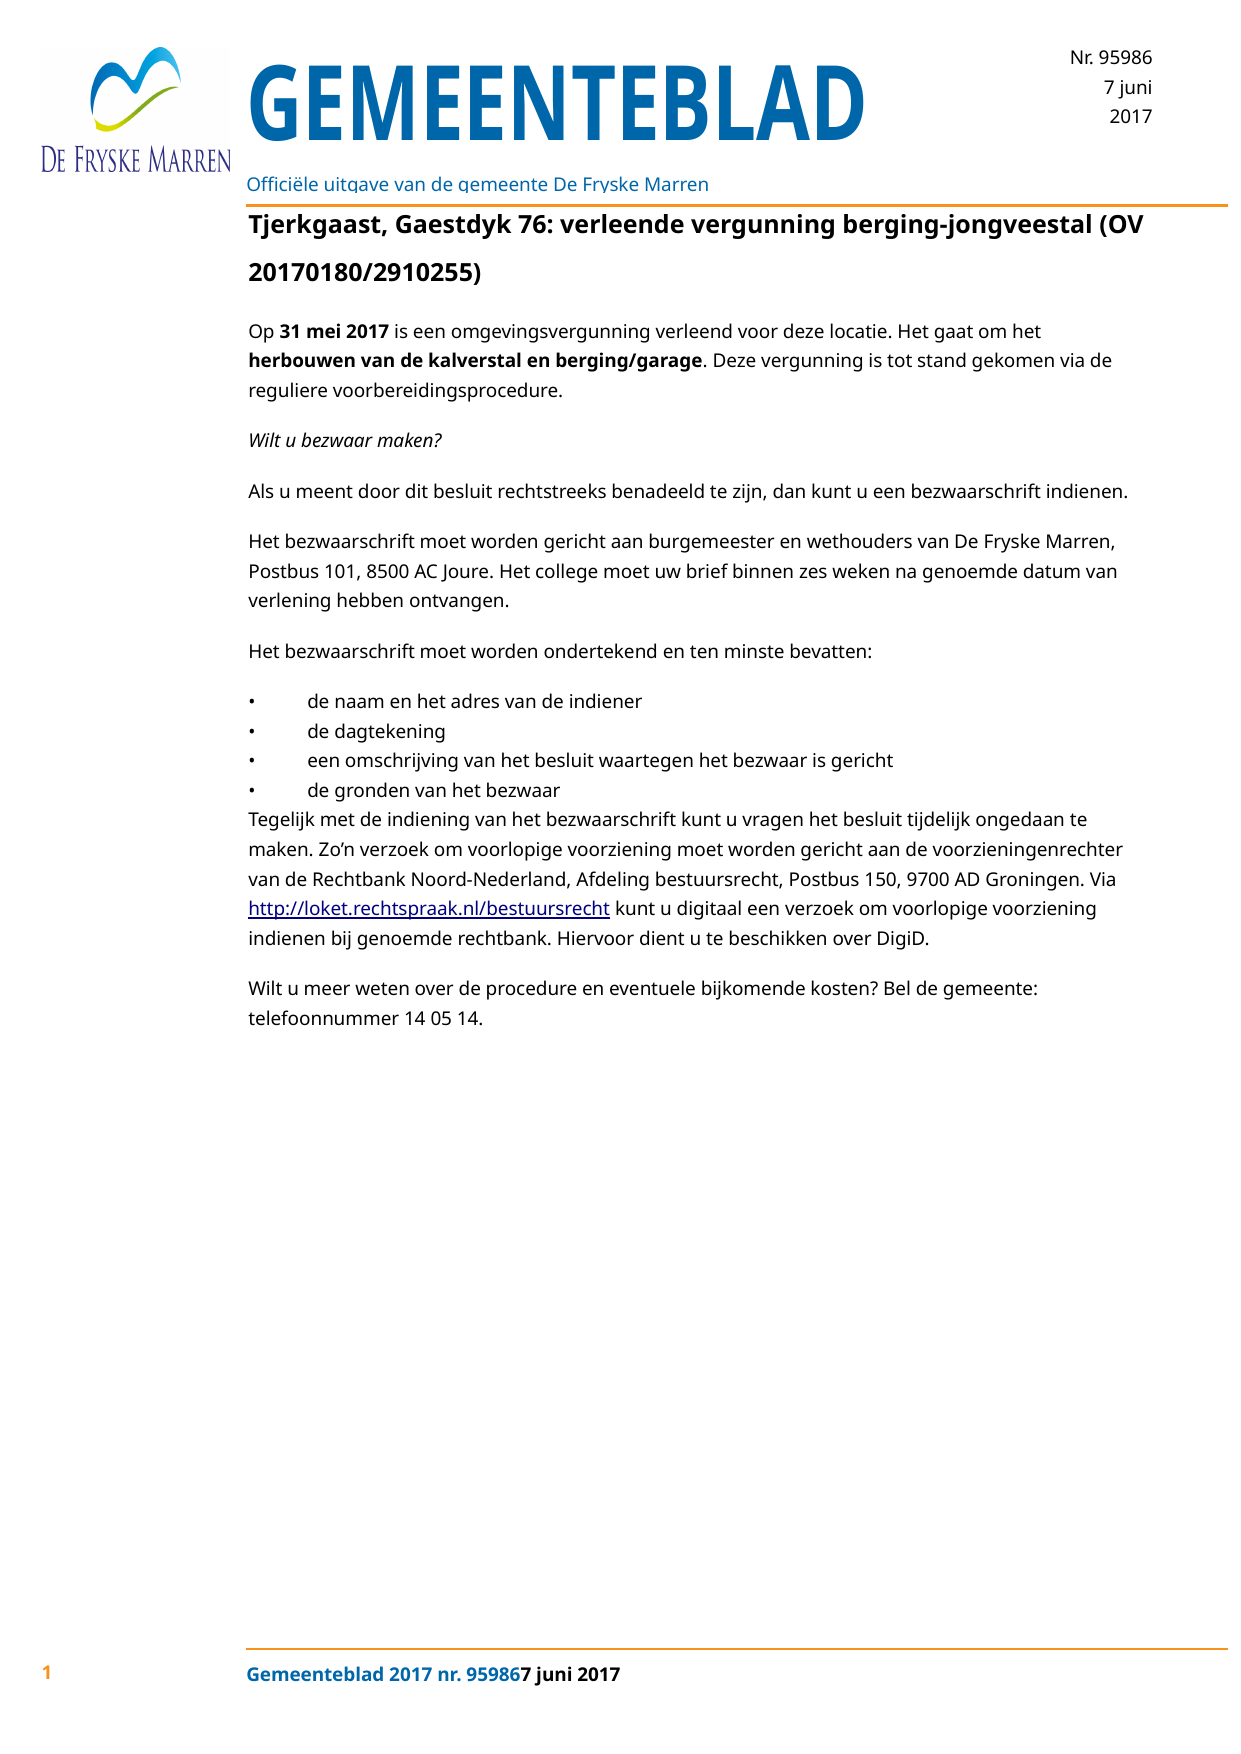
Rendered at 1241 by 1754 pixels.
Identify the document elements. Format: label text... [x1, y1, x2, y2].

list de naam en het adres van de indiener [248, 688, 1152, 714]
list de dagtekening [248, 718, 1152, 744]
list de gronden van het bezwaar [248, 777, 1152, 803]
text Wilt u bezwaar maken? [248, 427, 1152, 453]
text Het bezwaarschrift moet worden gericht aan burgemeester en wethouders van De Fryske Marren, Postbus 101, 8500 AC Joure. Het college moet uw brief binnen zes weken na genoemde datum van verlening hebben ontvangen. [248, 528, 1152, 613]
text Als u meent door dit besluit rechtstreeks benadeeld te zijn, dan kunt u een bezwaarschrift indienen. [248, 478, 1152, 504]
text Tegelijk met de indiening van het bezwaarschrift kunt u vragen het besluit tijdelijk ongedaan te maken. Zo’n verzoek om voorlopige voorziening moet worden gericht aan de voorzieningenrechter van de Rechtbank Noord-Nederland, Afdeling bestuursrecht, Postbus 150, 9700 AD Groningen. Via http://loket.rechtspraak.nl/bestuursrecht kunt u digitaal een verzoek om voorlopige voorziening indienen bij genoemde rechtbank. Hiervoor dient u te beschikken over DigiD. [248, 807, 1152, 951]
text Op 31 mei 2017 is een omgevingsvergunning verleend voor deze locatie. Het gaat om het herbouwen van de kalverstal en berging/garage. Deze vergunning is tot stand gekomen via de reguliere voorbereidingsprocedure. [248, 318, 1152, 403]
text Tjerkgaast, Gaestdyk 76: verleende vergunning berging-jongveestal (OV 20170180/2910255) [248, 207, 1152, 288]
text Wilt u meer weten over de procedure en eventuele bijkomende kosten? Bel de gemeente: telefoonnummer 14 05 14. [248, 975, 1152, 1031]
list een omschrijving van het besluit waartegen het bezwaar is gericht [248, 747, 1152, 773]
picture [41, 47, 231, 172]
text Het bezwaarschrift moet worden ondertekend en ten minste bevatten: [248, 638, 1152, 664]
